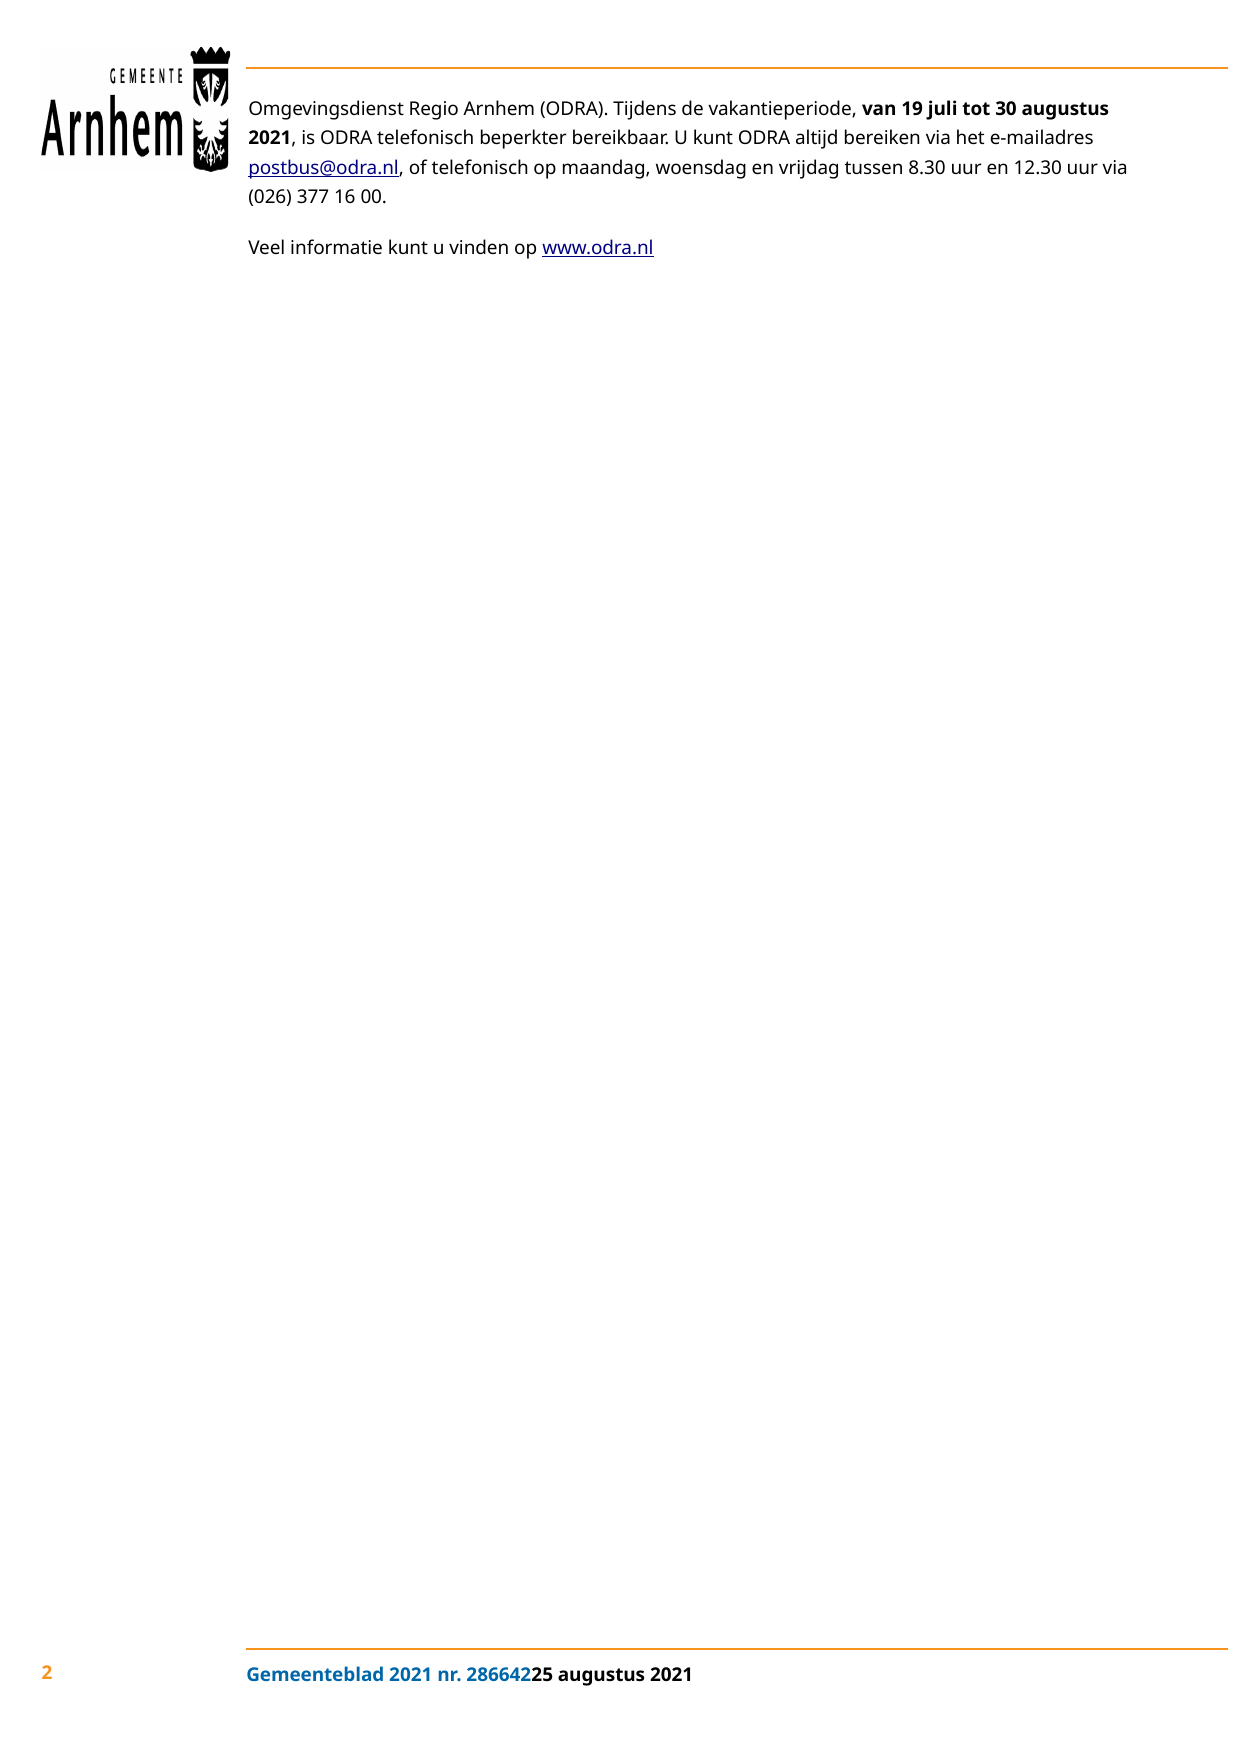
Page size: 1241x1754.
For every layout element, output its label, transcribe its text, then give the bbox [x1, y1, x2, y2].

picture [41, 47, 231, 172]
text Veel informatie kunt u vinden op www.odra.nl [248, 234, 1152, 260]
text Omgevingsdienst Regio Arnhem (ODRA). Tijdens de vakantieperiode, van 19 juli tot 30 augustus 2021, is ODRA telefonisch beperkter bereikbaar. U kunt ODRA altijd bereiken via het e-mailadres postbus@odra.nl, of telefonisch op maandag, woensdag en vrijdag tussen 8.30 uur en 12.30 uur via (026) 377 16 00. [248, 95, 1152, 209]
